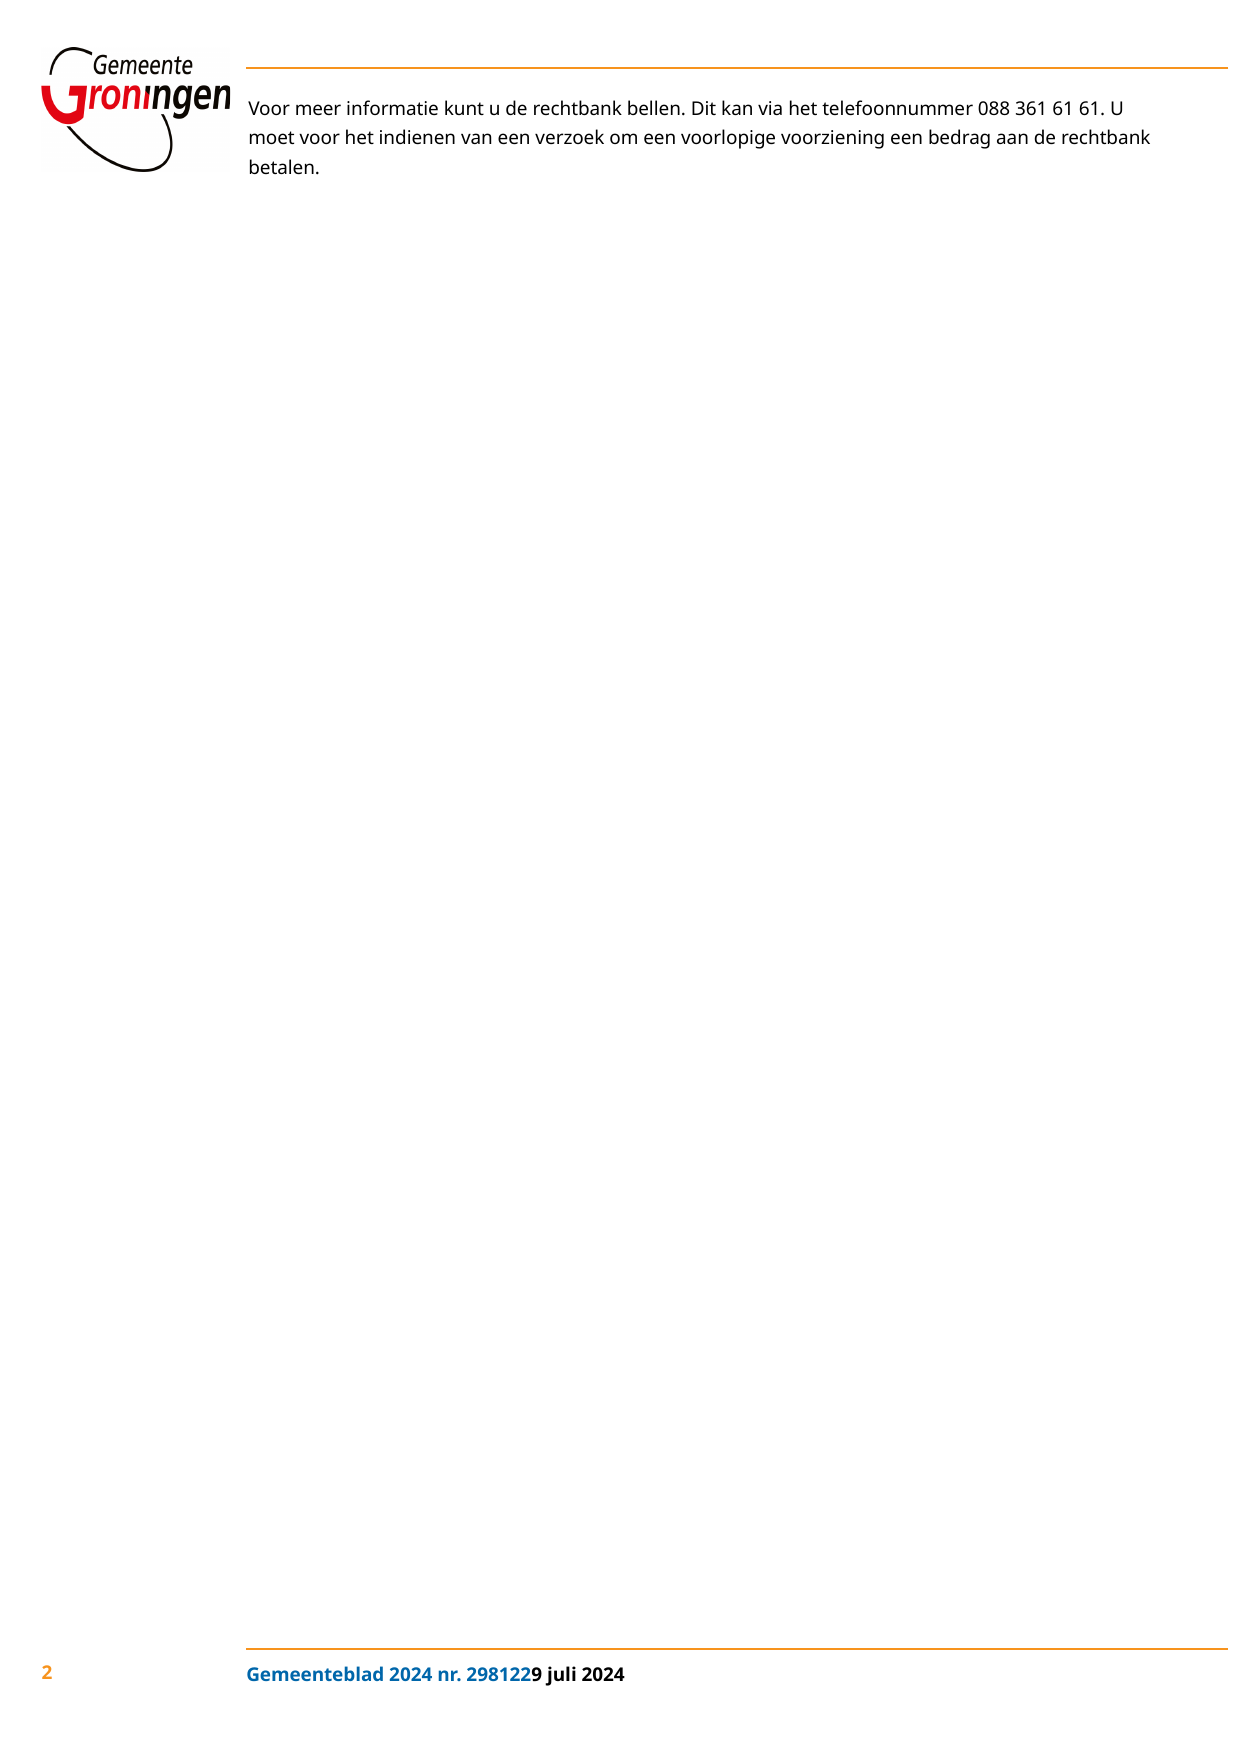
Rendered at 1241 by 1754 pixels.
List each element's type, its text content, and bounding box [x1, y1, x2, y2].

picture [41, 47, 231, 172]
text Voor meer informatie kunt u de rechtbank bellen. Dit kan via het telefoonnummer 088 361 61 61. U moet voor het indienen van een verzoek om een voorlopige voorziening een bedrag aan de rechtbank betalen. [248, 95, 1152, 180]
